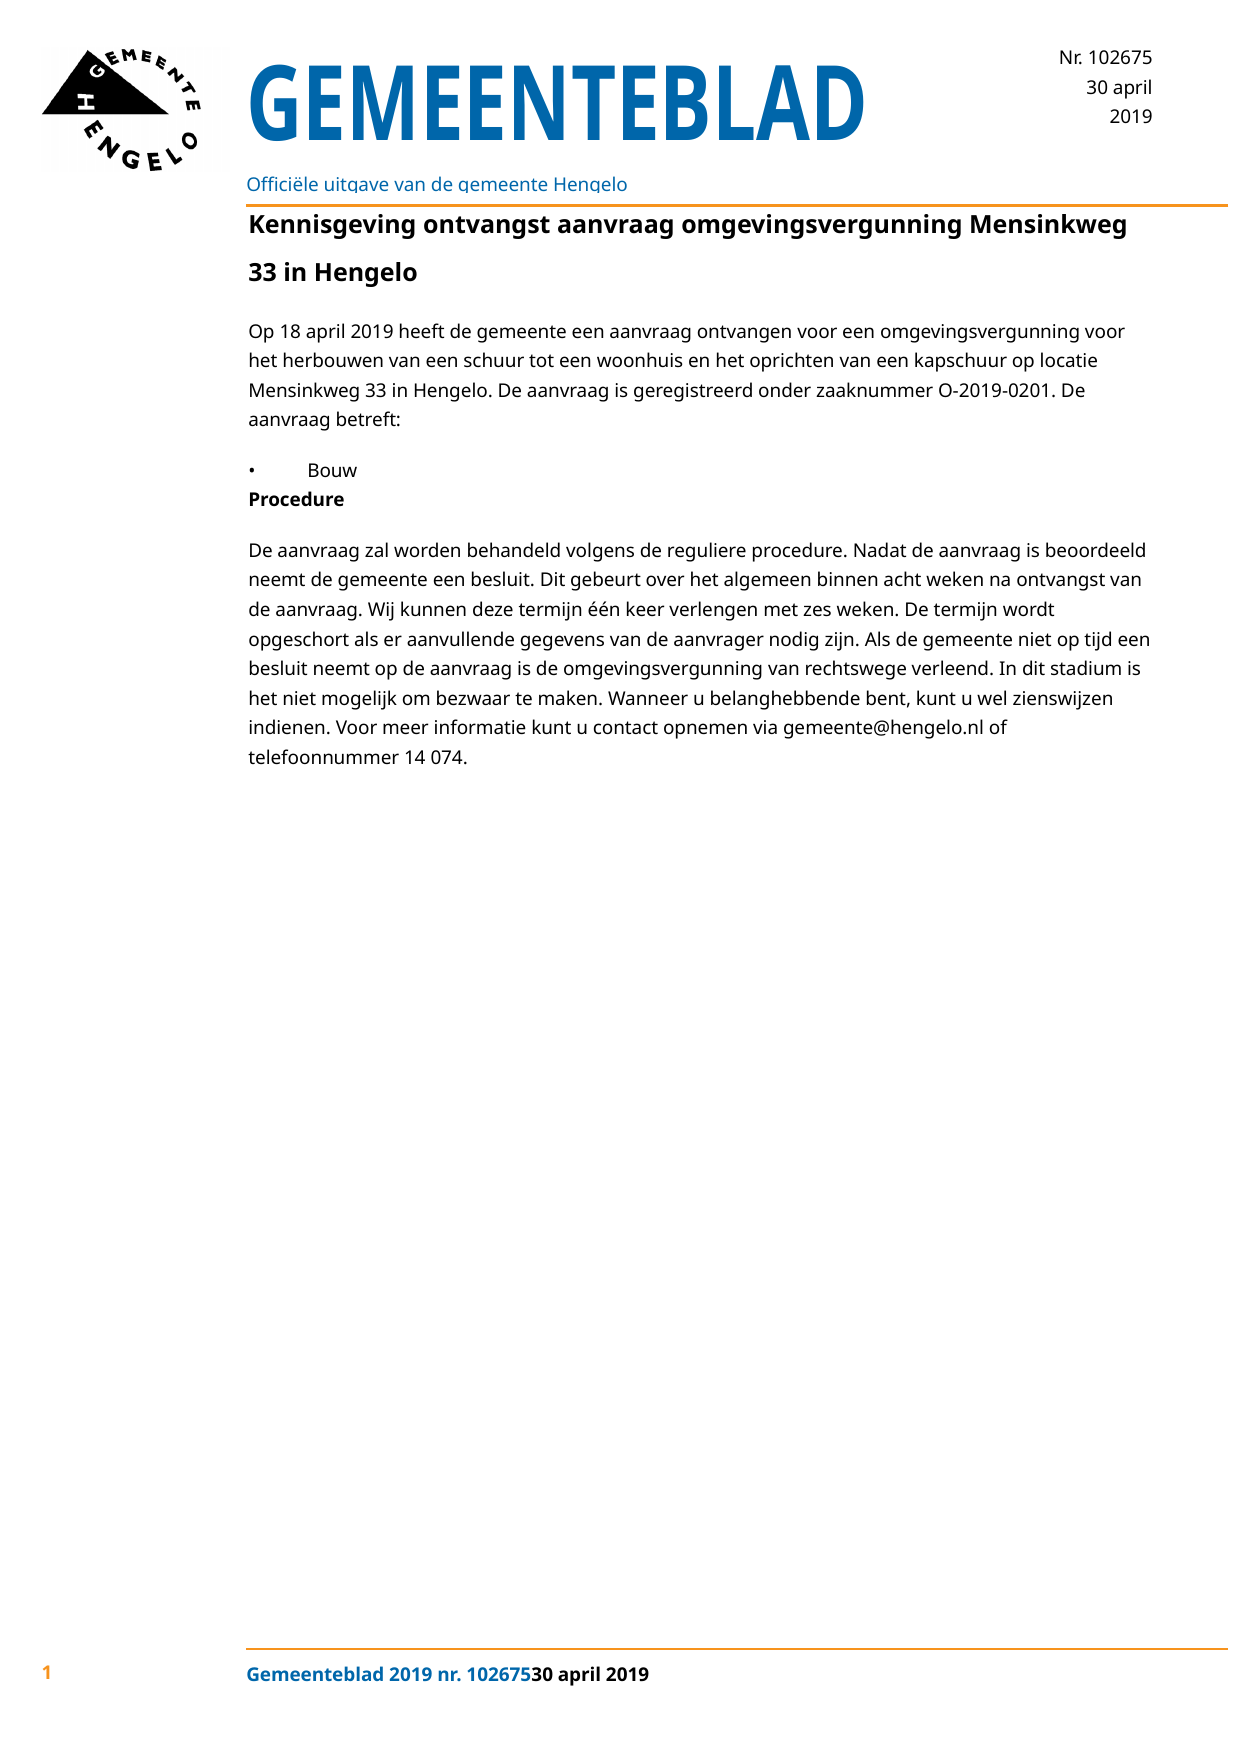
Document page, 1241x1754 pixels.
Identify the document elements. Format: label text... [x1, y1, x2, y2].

text De aanvraag zal worden behandeld volgens de reguliere procedure. Nadat de aanvraag is beoordeeld neemt de gemeente een besluit. Dit gebeurt over het algemeen binnen acht weken na ontvangst van de aanvraag. Wij kunnen deze termijn één keer verlengen met zes weken. De termijn wordt opgeschort als er aanvullende gegevens van de aanvrager nodig zijn. Als de gemeente niet op tijd een besluit neemt op de aanvraag is de omgevingsvergunning van rechtswege verleend. In dit stadium is het niet mogelijk om bezwaar te maken. Wanneer u belanghebbende bent, kunt u wel zienswijzen indienen. Voor meer informatie kunt u contact opnemen via gemeente@hengelo.nl of telefoonnummer 14 074. [248, 537, 1152, 770]
picture [41, 47, 231, 172]
text Kennisgeving ontvangst aanvraag omgevingsvergunning Mensinkweg 33 in Hengelo [248, 207, 1152, 288]
list Bouw [248, 457, 1152, 483]
text Op 18 april 2019 heeft de gemeente een aanvraag ontvangen voor een omgevingsvergunning voor het herbouwen van een schuur tot een woonhuis en het oprichten van een kapschuur op locatie Mensinkweg 33 in Hengelo. De aanvraag is geregistreerd onder zaaknummer O-2019-0201. De aanvraag betreft: [248, 318, 1152, 432]
text Procedure [248, 487, 1152, 512]
